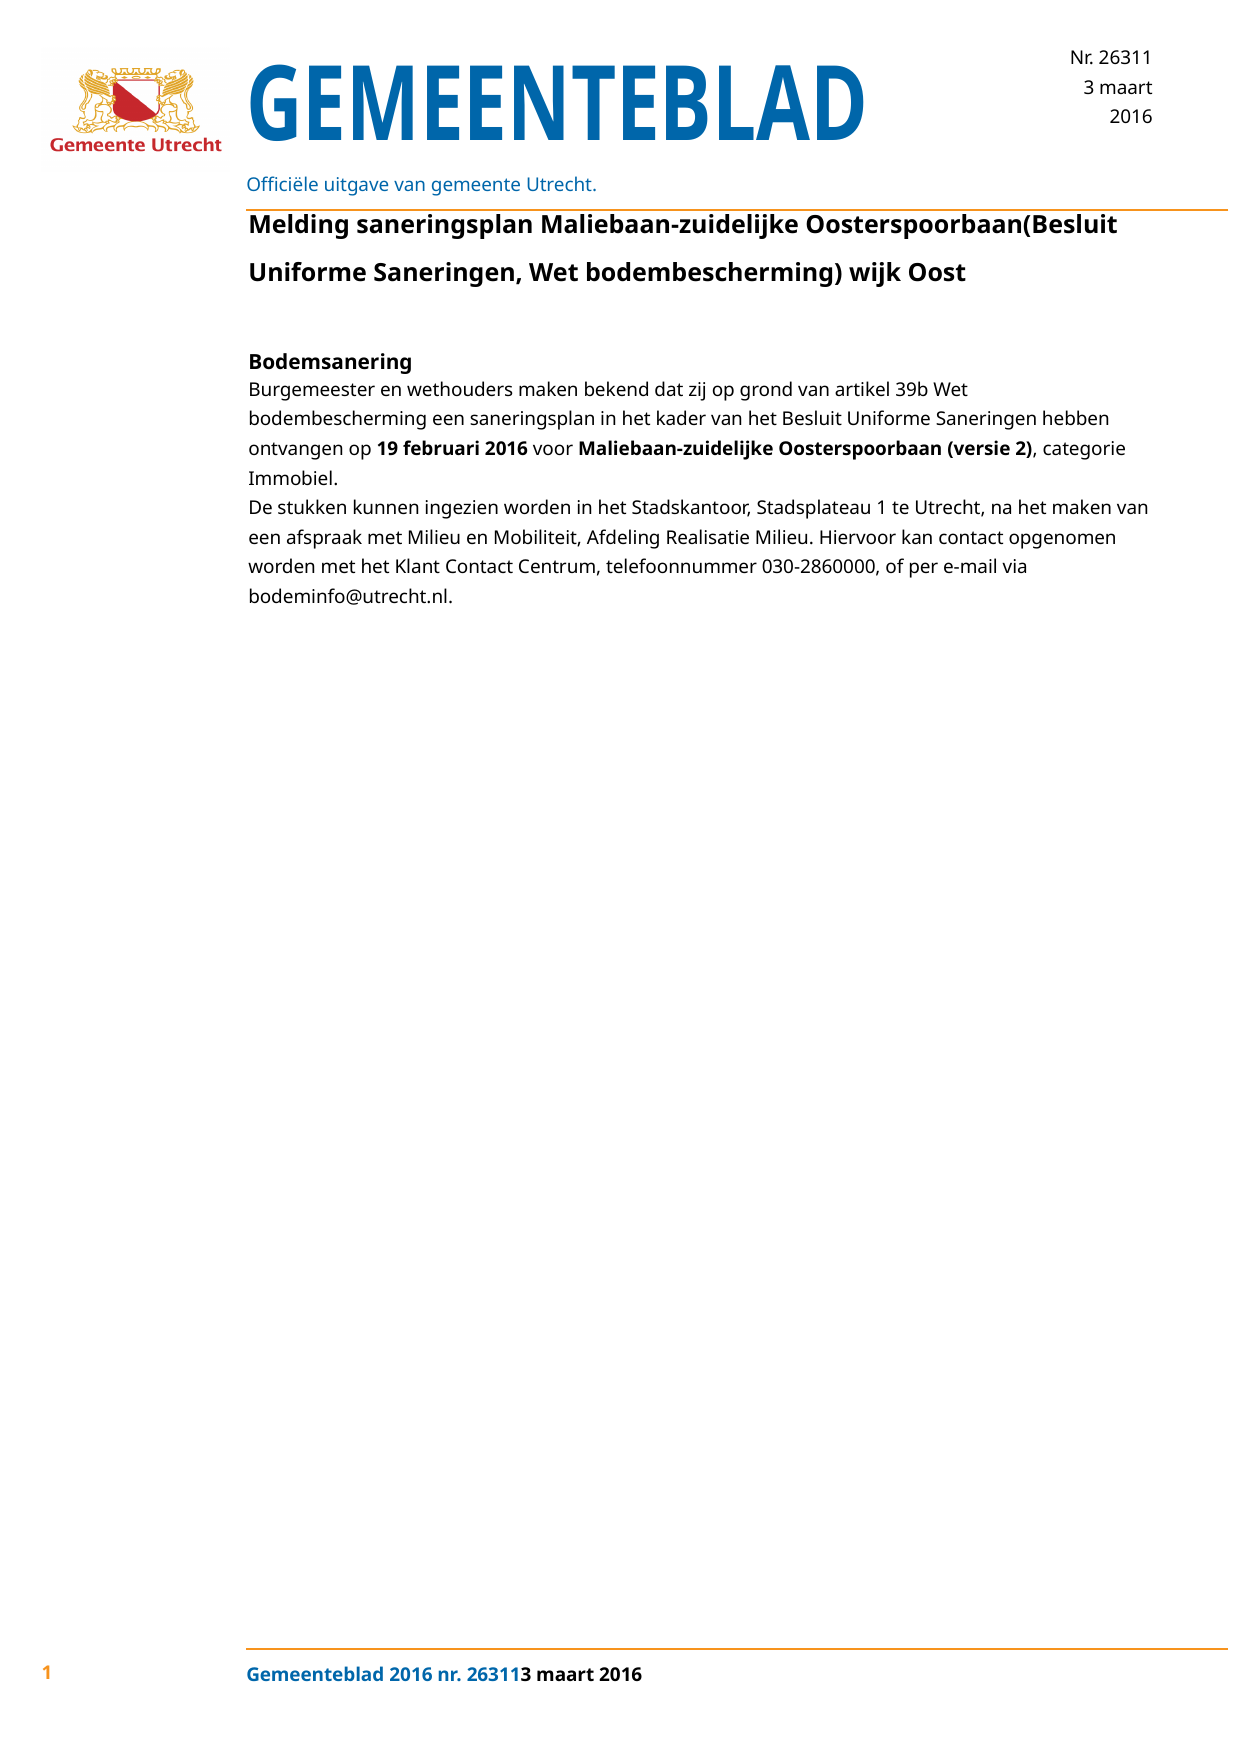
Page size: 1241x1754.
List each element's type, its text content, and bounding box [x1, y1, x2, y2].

text De stukken kunnen ingezien worden in het Stadskantoor, Stadsplateau 1 te Utrecht, na het maken van een afspraak met Milieu en Mobiliteit, Afdeling Realisatie Milieu. Hiervoor kan contact opgenomen worden met het Klant Contact Centrum, telefoonnummer 030-2860000, of per e-mail via bodeminfo@utrecht.nl. [248, 494, 1152, 609]
text Bodemsanering [248, 347, 1152, 376]
text Burgemeester en wethouders maken bekend dat zij op grond van artikel 39b Wet bodembescherming een saneringsplan in het kader van het Besluit Uniforme Saneringen hebben ontvangen op 19 februari 2016 voor Maliebaan-zuidelijke Oosterspoorbaan (versie 2), categorie Immobiel. [248, 376, 1152, 490]
text Melding saneringsplan Maliebaan-zuidelijke Oosterspoorbaan(Besluit Uniforme Saneringen, Wet bodembescherming) wijk Oost [248, 211, 1152, 288]
picture [41, 47, 231, 172]
